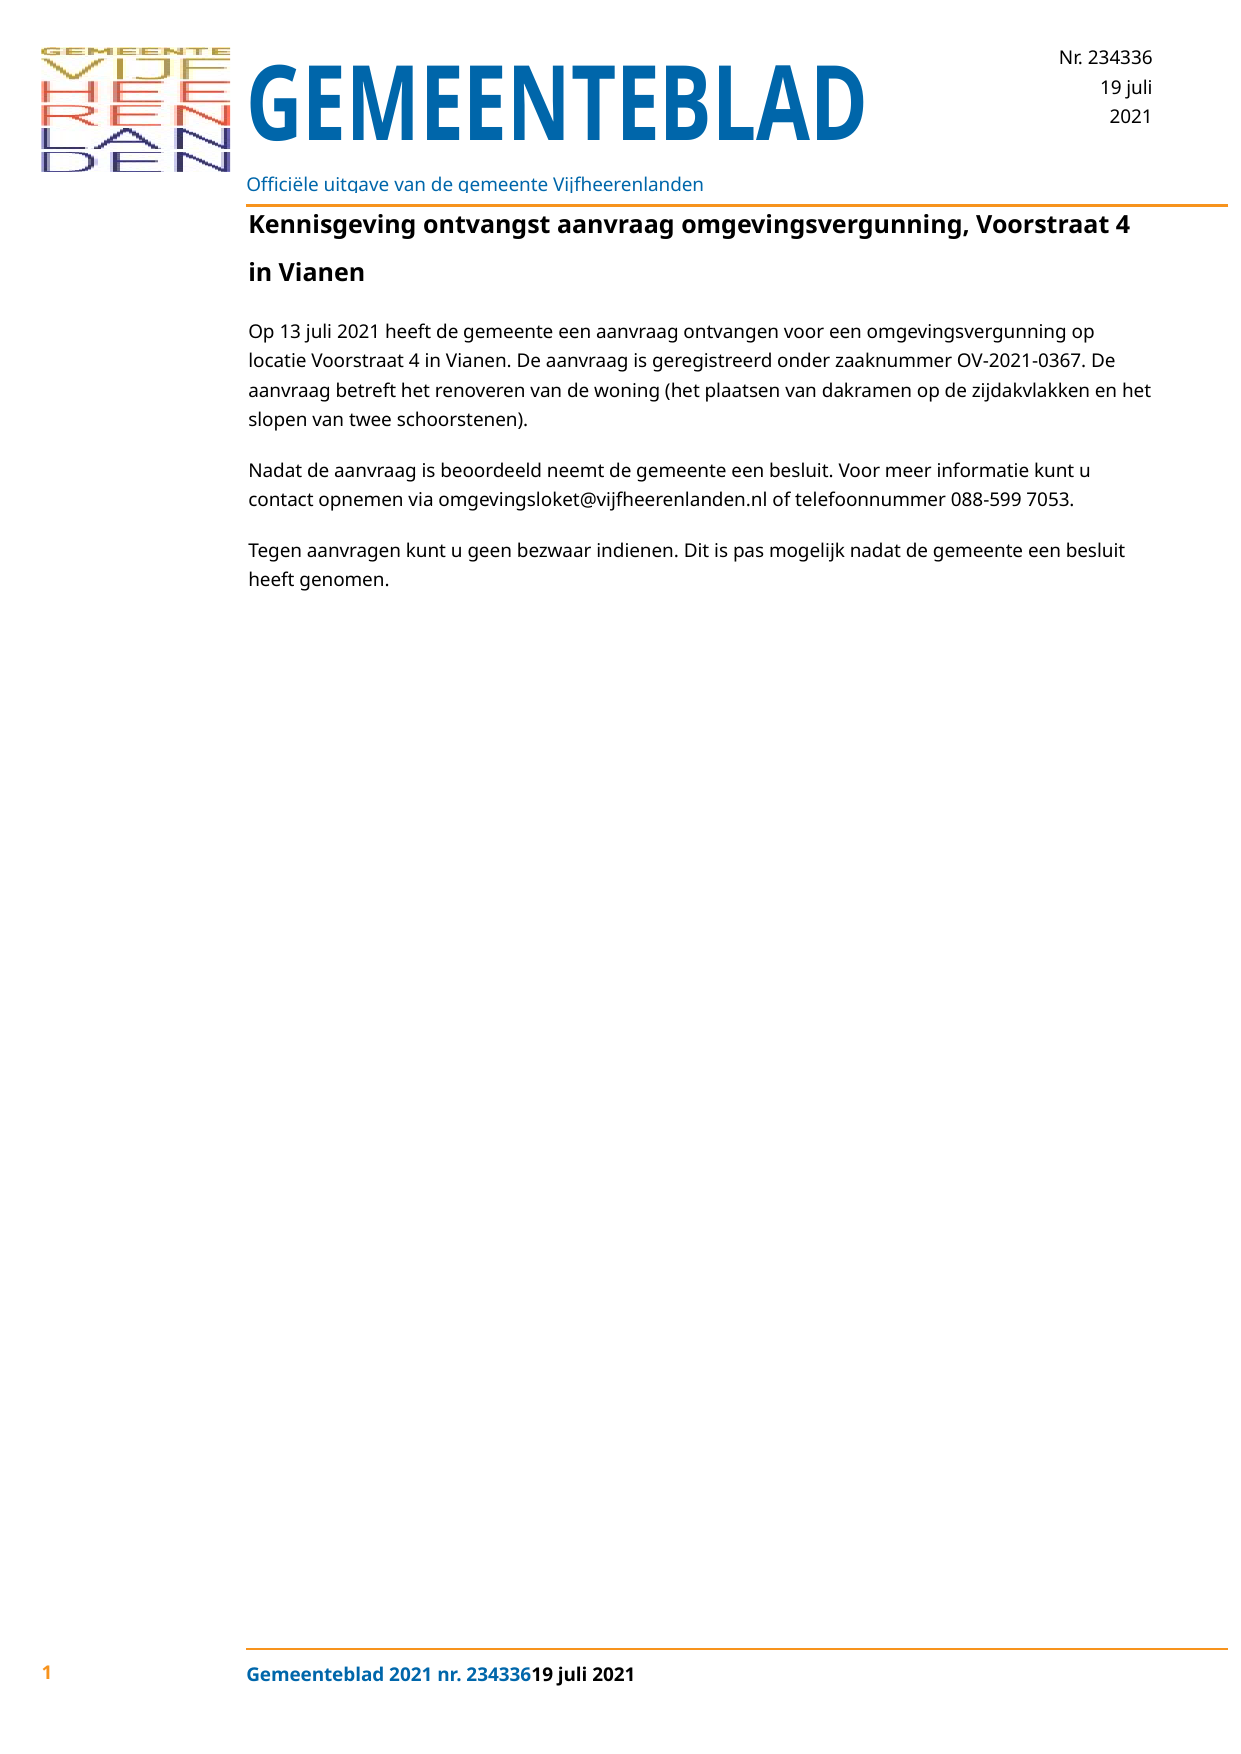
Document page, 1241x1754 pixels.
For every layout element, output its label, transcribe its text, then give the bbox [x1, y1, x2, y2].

text Tegen aanvragen kunt u geen bezwaar indienen. Dit is pas mogelijk nadat de gemeente een besluit heeft genomen. [248, 537, 1152, 592]
text Nadat de aanvraag is beoordeeld neemt de gemeente een besluit. Voor meer informatie kunt u contact opnemen via omgevingsloket@vijfheerenlanden.nl of telefoonnummer 088-599 7053. [248, 457, 1152, 512]
text Op 13 juli 2021 heeft de gemeente een aanvraag ontvangen voor een omgevingsvergunning op locatie Voorstraat 4 in Vianen. De aanvraag is geregistreerd onder zaaknummer OV-2021-0367. De aanvraag betreft het renoveren van de woning (het plaatsen van dakramen op de zijdakvlakken en het slopen van twee schoorstenen). [248, 318, 1152, 432]
picture [41, 47, 231, 172]
text Kennisgeving ontvangst aanvraag omgevingsvergunning, Voorstraat 4 in Vianen [248, 207, 1152, 288]
